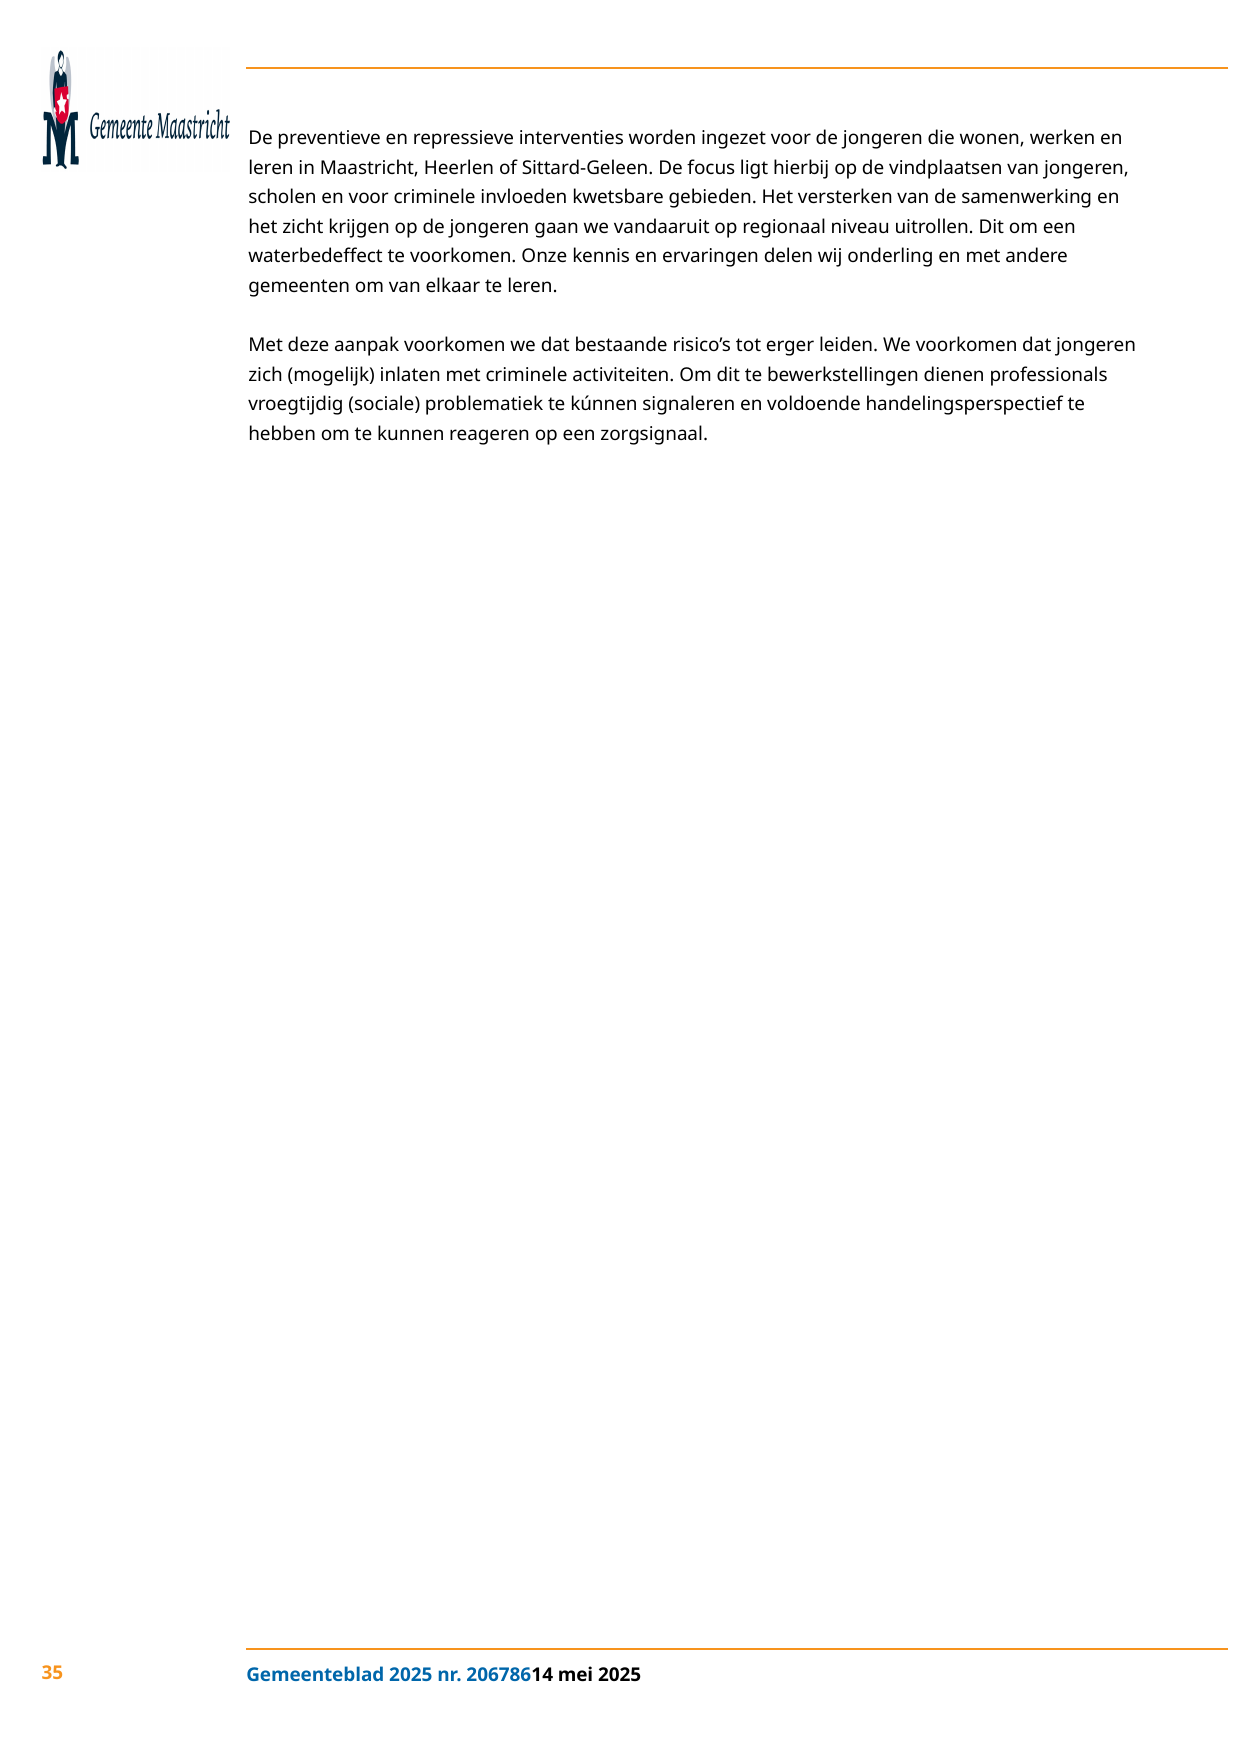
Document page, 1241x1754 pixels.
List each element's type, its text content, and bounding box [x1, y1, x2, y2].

text Met deze aanpak voorkomen we dat bestaande risico’s tot erger leiden. We voorkomen dat jongeren zich (mogelijk) inlaten met criminele activiteiten. Om dit te bewerkstellingen dienen professionals vroegtijdig (sociale) problematiek te kúnnen signaleren en voldoende handelingsperspectief te hebben om te kunnen reageren op een zorgsignaal. [248, 331, 1152, 446]
text De preventieve en repressieve interventies worden ingezet voor de jongeren die wonen, werken en leren in Maastricht, Heerlen of Sittard-Geleen. De focus ligt hierbij op de vindplaatsen van jongeren, scholen en voor criminele invloeden kwetsbare gebieden. Het versterken van de samenwerking en het zicht krijgen op de jongeren gaan we vandaaruit op regionaal niveau uitrollen. Dit om een waterbedeffect te voorkomen. Onze kennis en ervaringen delen wij onderling en met andere gemeenten om van elkaar te leren. [248, 124, 1152, 298]
picture [41, 47, 231, 172]
